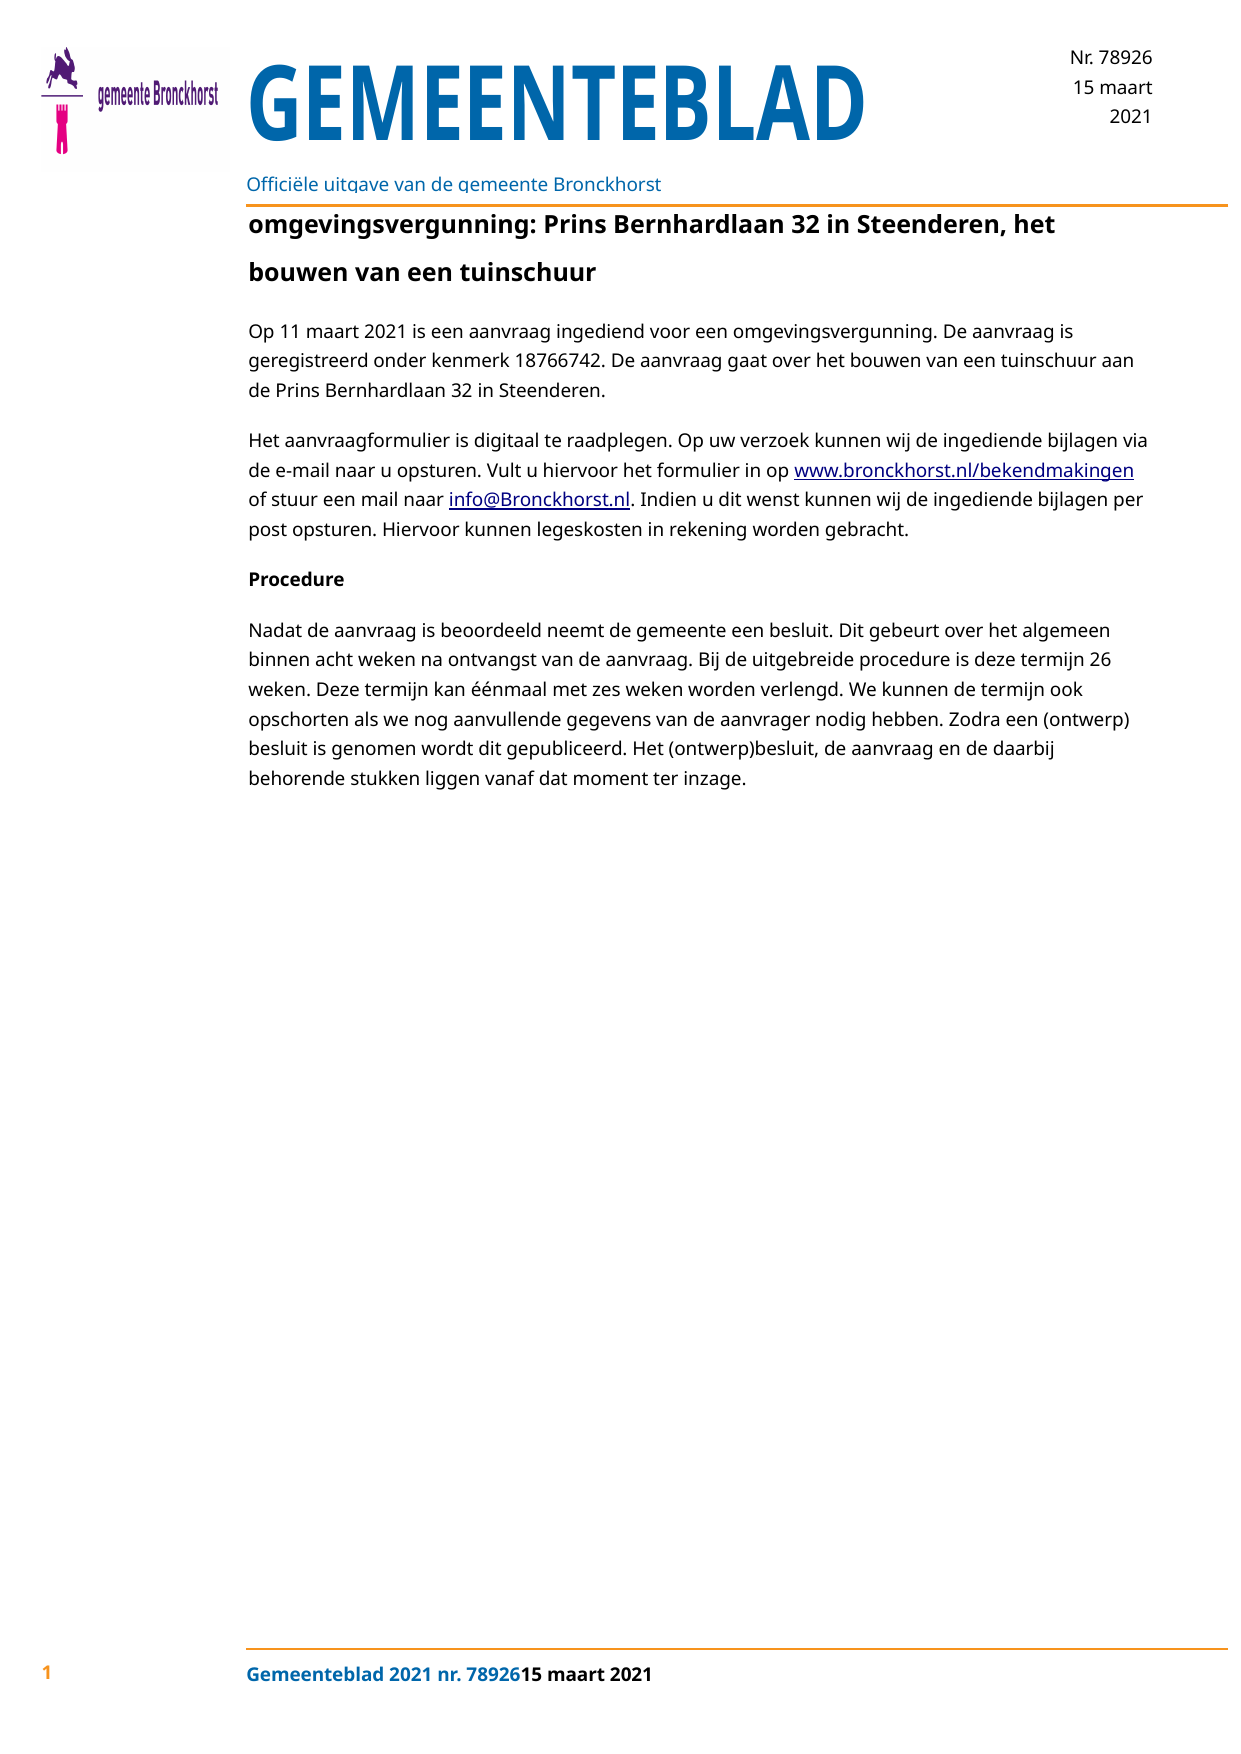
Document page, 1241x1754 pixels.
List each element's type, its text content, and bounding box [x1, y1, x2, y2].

text Nadat de aanvraag is beoordeeld neemt de gemeente een besluit. Dit gebeurt over het algemeen binnen acht weken na ontvangst van de aanvraag. Bij de uitgebreide procedure is deze termijn 26 weken. Deze termijn kan éénmaal met zes weken worden verlengd. We kunnen de termijn ook opschorten als we nog aanvullende gegevens van de aanvrager nodig hebben. Zodra een (ontwerp) besluit is genomen wordt dit gepubliceerd. Het (ontwerp)besluit, de aanvraag en de daarbij behorende stukken liggen vanaf dat moment ter inzage. [248, 617, 1152, 791]
text omgevingsvergunning: Prins Bernhardlaan 32 in Steenderen, het bouwen van een tuinschuur [248, 207, 1152, 288]
picture [41, 47, 231, 172]
text Het aanvraagformulier is digitaal te raadplegen. Op uw verzoek kunnen wij de ingediende bijlagen via de e-mail naar u opsturen. Vult u hiervoor het formulier in op www.bronckhorst.nl/bekendmakingen of stuur een mail naar info@Bronckhorst.nl. Indien u dit wenst kunnen wij de ingediende bijlagen per post opsturen. Hiervoor kunnen legeskosten in rekening worden gebracht. [248, 427, 1152, 542]
text Procedure [248, 567, 1152, 592]
text Op 11 maart 2021 is een aanvraag ingediend voor een omgevingsvergunning. De aanvraag is geregistreerd onder kenmerk 18766742. De aanvraag gaat over het bouwen van een tuinschuur aan de Prins Bernhardlaan 32 in Steenderen. [248, 318, 1152, 403]
